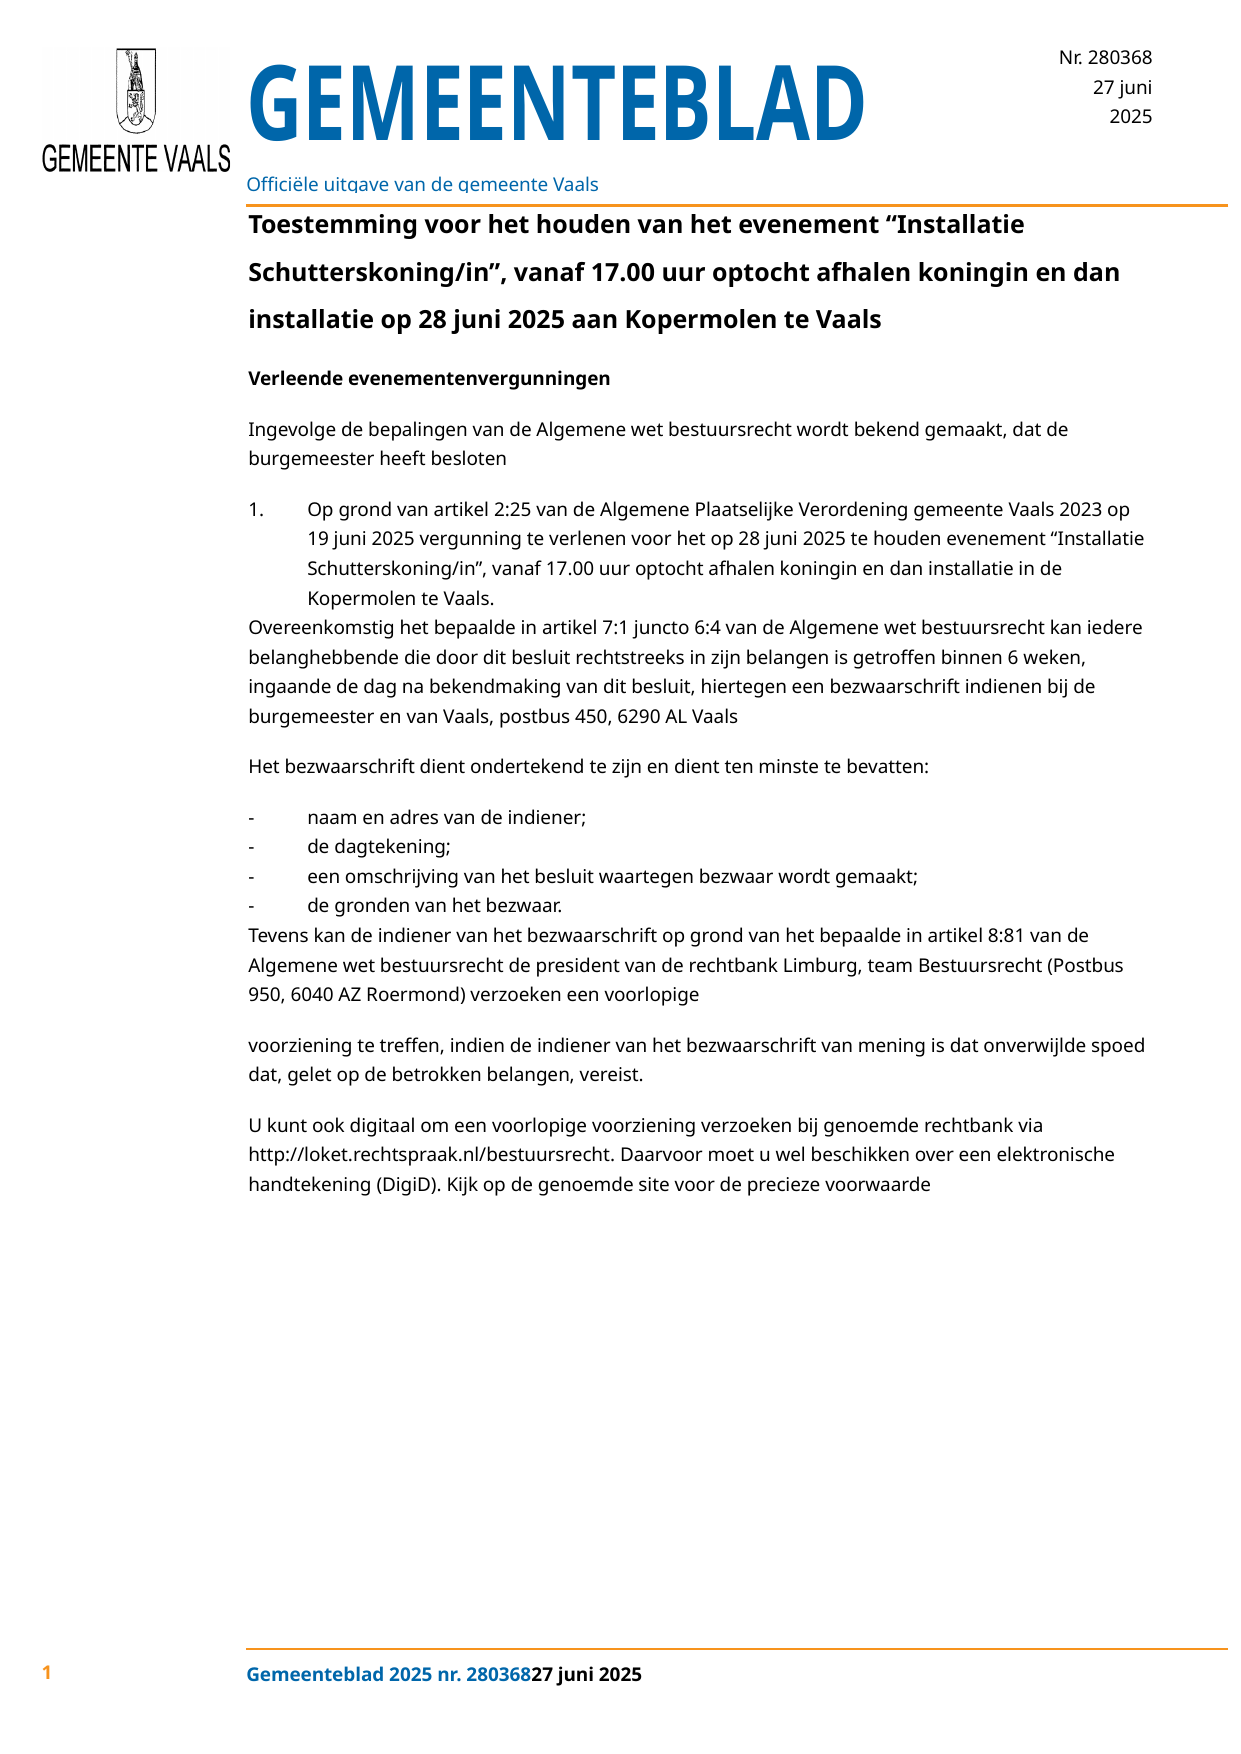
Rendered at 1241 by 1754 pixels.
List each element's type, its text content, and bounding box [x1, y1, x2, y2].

text U kunt ook digitaal om een voorlopige voorziening verzoeken bij genoemde rechtbank via http://loket.rechtspraak.nl/bestuursrecht. Daarvoor moet u wel beschikken over een elektronische handtekening (DigiD). Kijk op de genoemde site voor de precieze voorwaarde [248, 1112, 1152, 1197]
list een omschrijving van het besluit waartegen bezwaar wordt gemaakt; [248, 863, 1152, 889]
list naam en adres van de indiener; [248, 804, 1152, 829]
text Verleende evenementenvergunningen [248, 366, 1152, 391]
text voorziening te treffen, indien de indiener van het bezwaarschrift van mening is dat onverwijlde spoed dat, gelet op de betrokken belangen, vereist. [248, 1032, 1152, 1087]
list Op grond van artikel 2:25 van de Algemene Plaatselijke Verordening gemeente Vaals 2023 op 19 juni 2025 vergunning te verlenen voor het op 28 juni 2025 te houden evenement “Installatie Schutterskoning/in”, vanaf 17.00 uur optocht afhalen koningin en dan installatie in de Kopermolen te Vaals. [248, 496, 1152, 610]
text Overeenkomstig het bepaalde in artikel 7:1 juncto 6:4 van de Algemene wet bestuursrecht kan iedere belanghebbende die door dit besluit rechtstreeks in zijn belangen is getroffen binnen 6 weken, ingaande de dag na bekendmaking van dit besluit, hiertegen een bezwaarschrift indienen bij de burgemeester en van Vaals, postbus 450, 6290 AL Vaals [248, 614, 1152, 729]
text Ingevolge de bepalingen van de Algemene wet bestuursrecht wordt bekend gemaakt, dat de burgemeester heeft besloten [248, 416, 1152, 471]
list de gronden van het bezwaar. [248, 893, 1152, 918]
text Het bezwaarschrift dient ondertekend te zijn en dient ten minste te bevatten: [248, 753, 1152, 779]
text Toestemming voor het houden van het evenement “Installatie Schutterskoning/in”, vanaf 17.00 uur optocht afhalen koningin en dan installatie op 28 juni 2025 aan Kopermolen te Vaals [248, 207, 1152, 336]
picture [41, 47, 231, 172]
list de dagtekening; [248, 833, 1152, 859]
text Tevens kan de indiener van het bezwaarschrift op grond van het bepaalde in artikel 8:81 van de Algemene wet bestuursrecht de president van de rechtbank Limburg, team Bestuursrecht (Postbus 950, 6040 AZ Roermond) verzoeken een voorlopige [248, 922, 1152, 1007]
